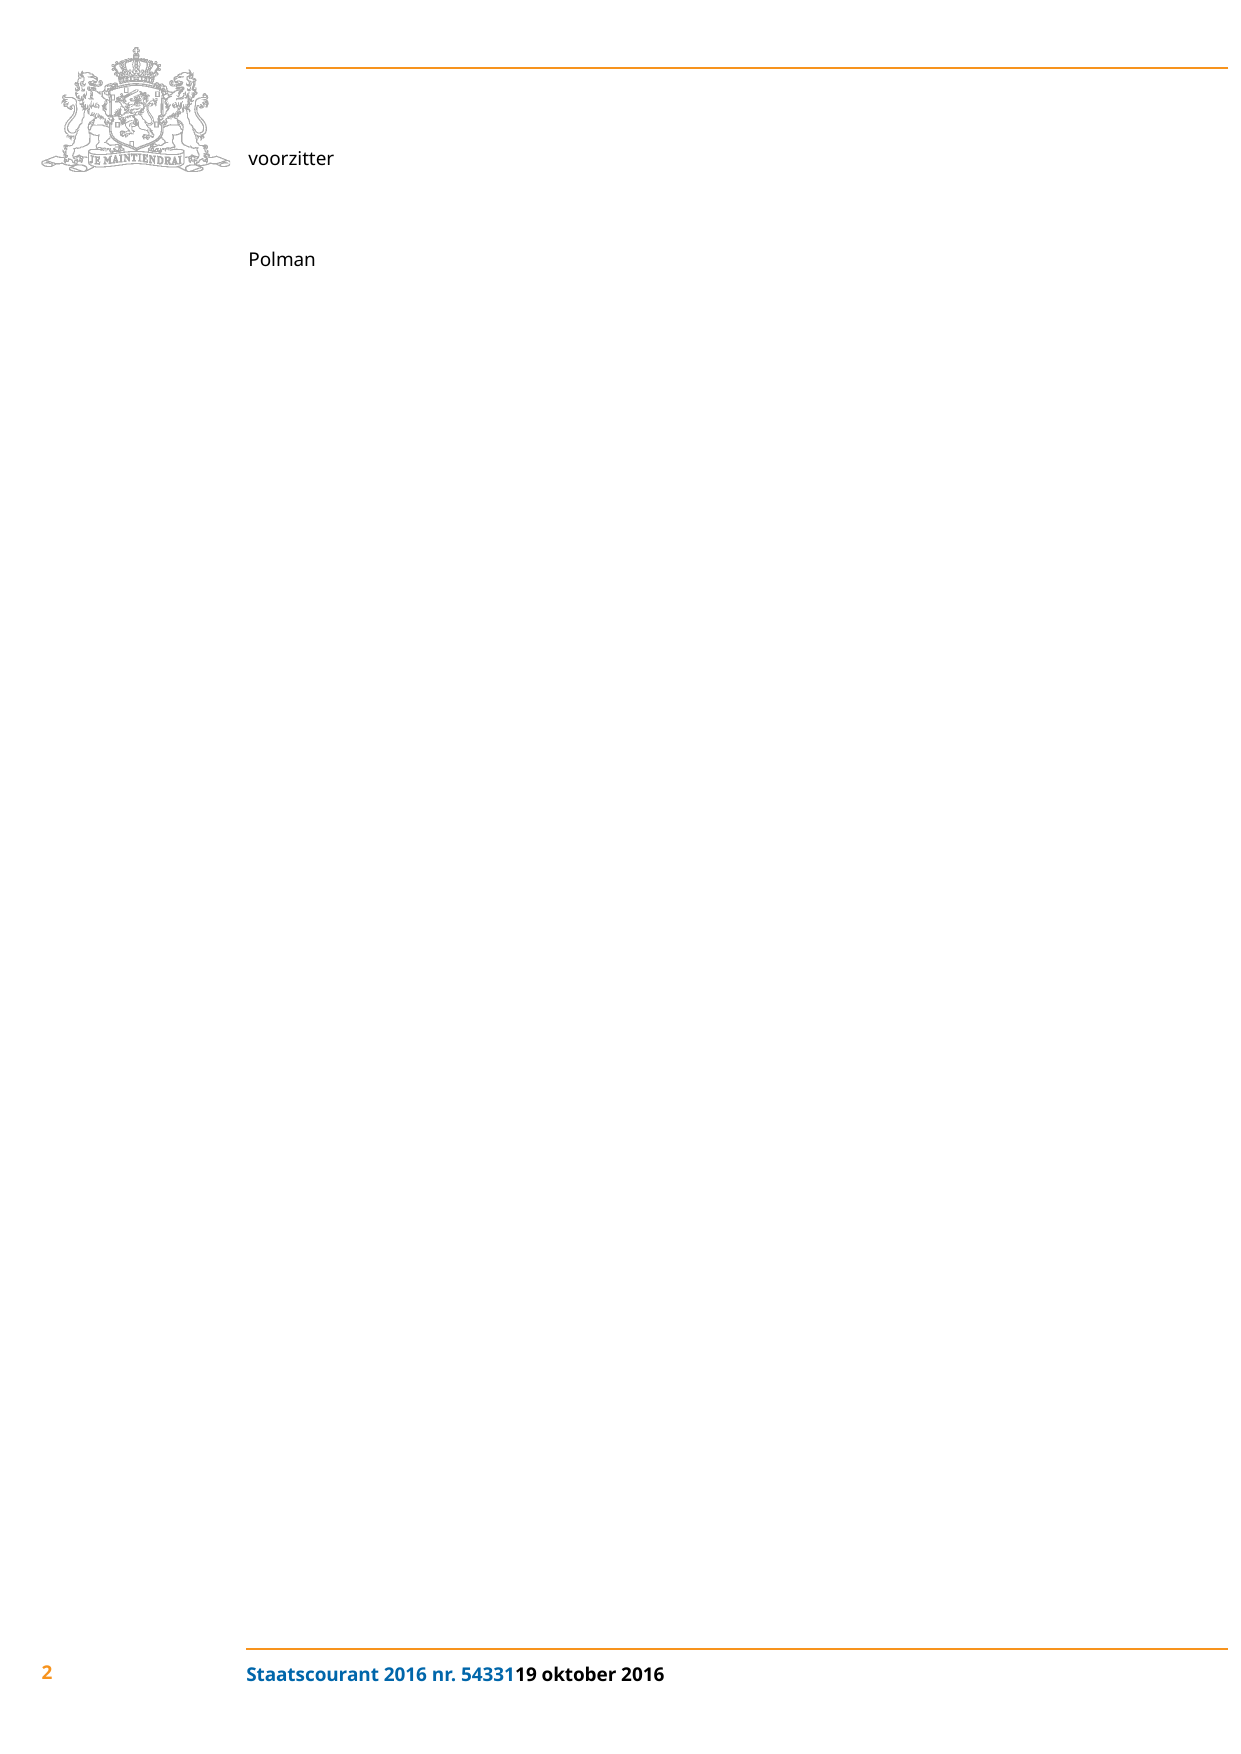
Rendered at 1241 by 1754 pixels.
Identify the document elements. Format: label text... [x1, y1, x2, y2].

text voorzitter [248, 145, 1152, 171]
text Polman [248, 246, 1152, 272]
picture [41, 47, 231, 172]
